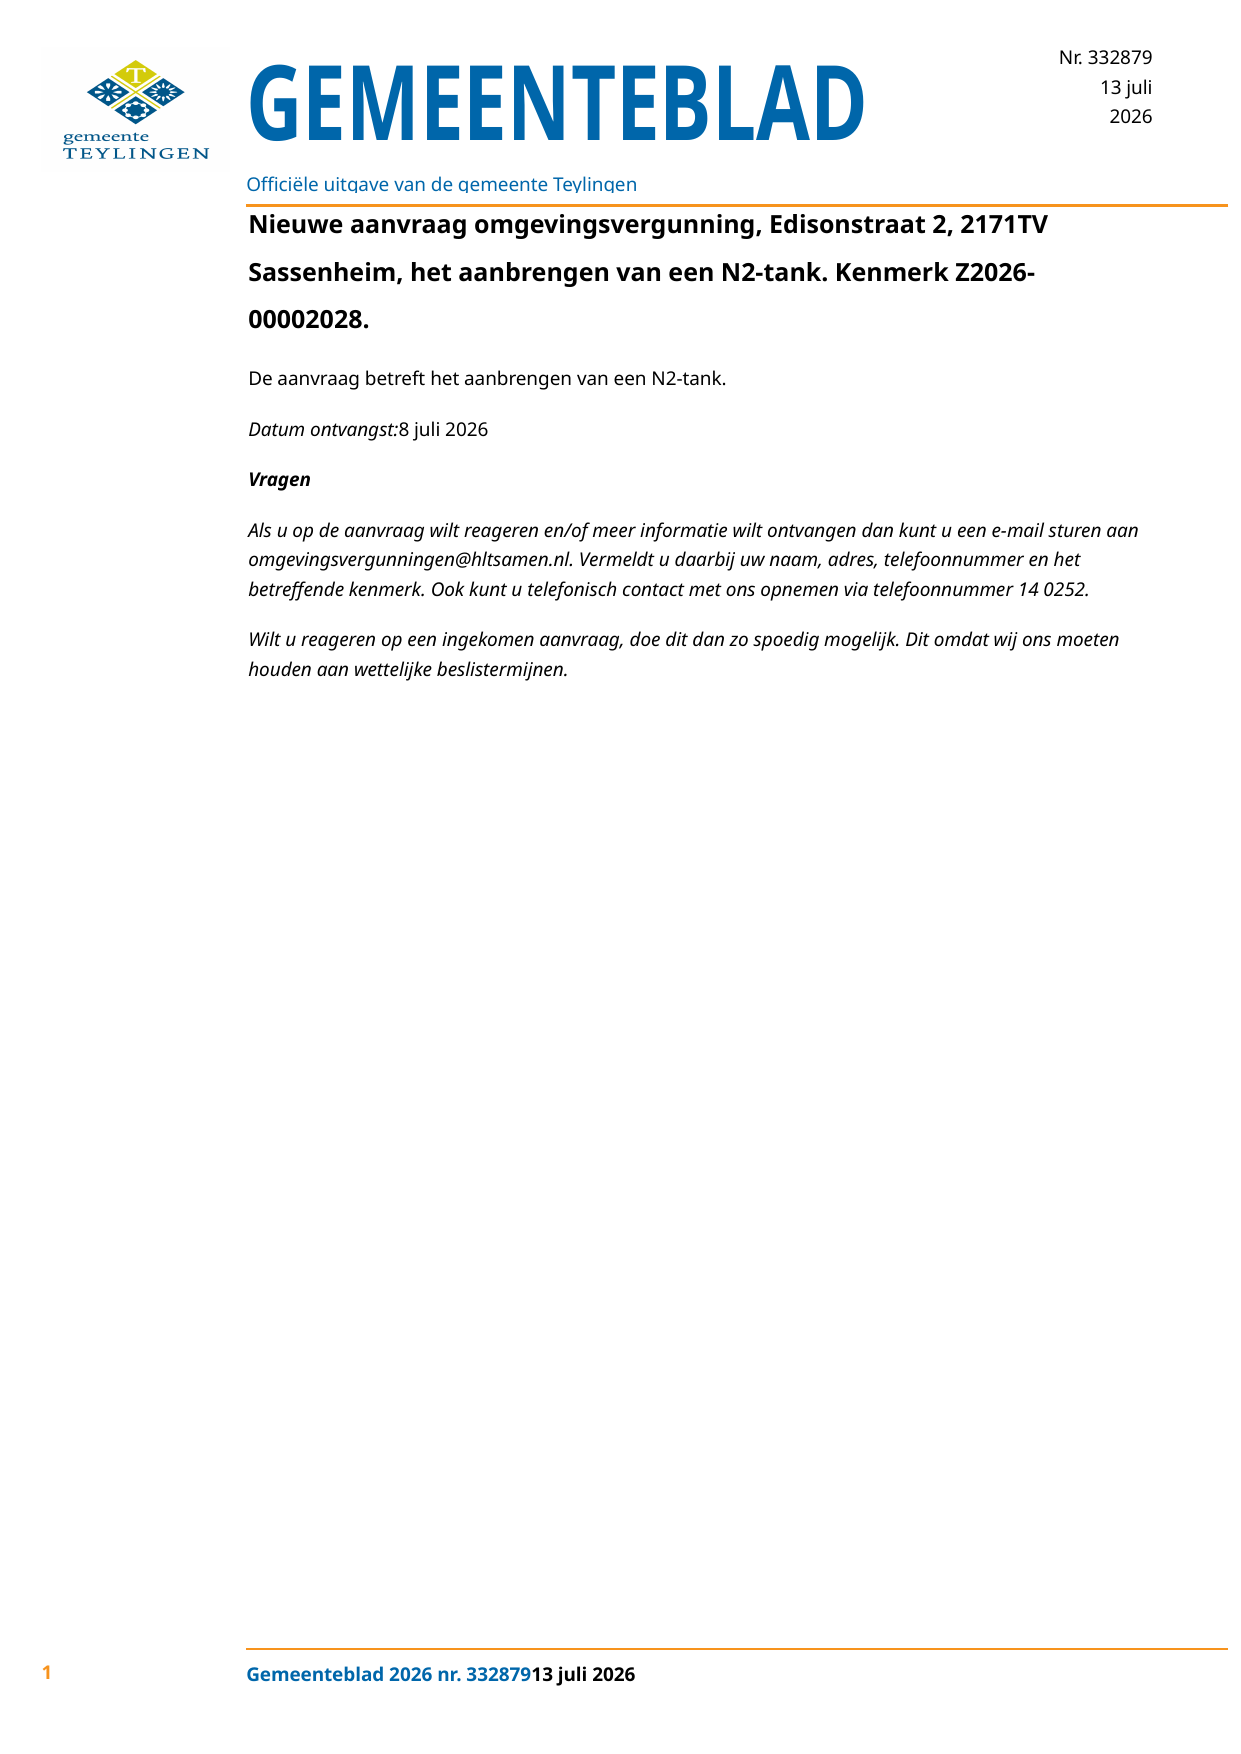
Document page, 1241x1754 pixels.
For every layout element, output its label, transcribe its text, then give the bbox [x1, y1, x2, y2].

text Vragen [248, 466, 1152, 492]
text Als u op de aanvraag wilt reageren en/of meer informatie wilt ontvangen dan kunt u een e-mail sturen aan omgevingsvergunningen@hltsamen.nl. Vermeldt u daarbij uw naam, adres, telefoonnummer en het betreffende kenmerk. Ook kunt u telefonisch contact met ons opnemen via telefoonnummer 14 0252. [248, 517, 1152, 602]
text De aanvraag betreft het aanbrengen van een N2-tank. [248, 366, 1152, 391]
text Datum ontvangst:8 juli 2026 [248, 416, 1152, 442]
text Nieuwe aanvraag omgevingsvergunning, Edisonstraat 2, 2171TV Sassenheim, het aanbrengen van een N2-tank. Kenmerk Z2026-00002028. [248, 207, 1152, 336]
text Wilt u reageren op een ingekomen aanvraag, doe dit dan zo spoedig mogelijk. Dit omdat wij ons moeten houden aan wettelijke beslistermijnen. [248, 626, 1152, 682]
picture [41, 47, 231, 172]
